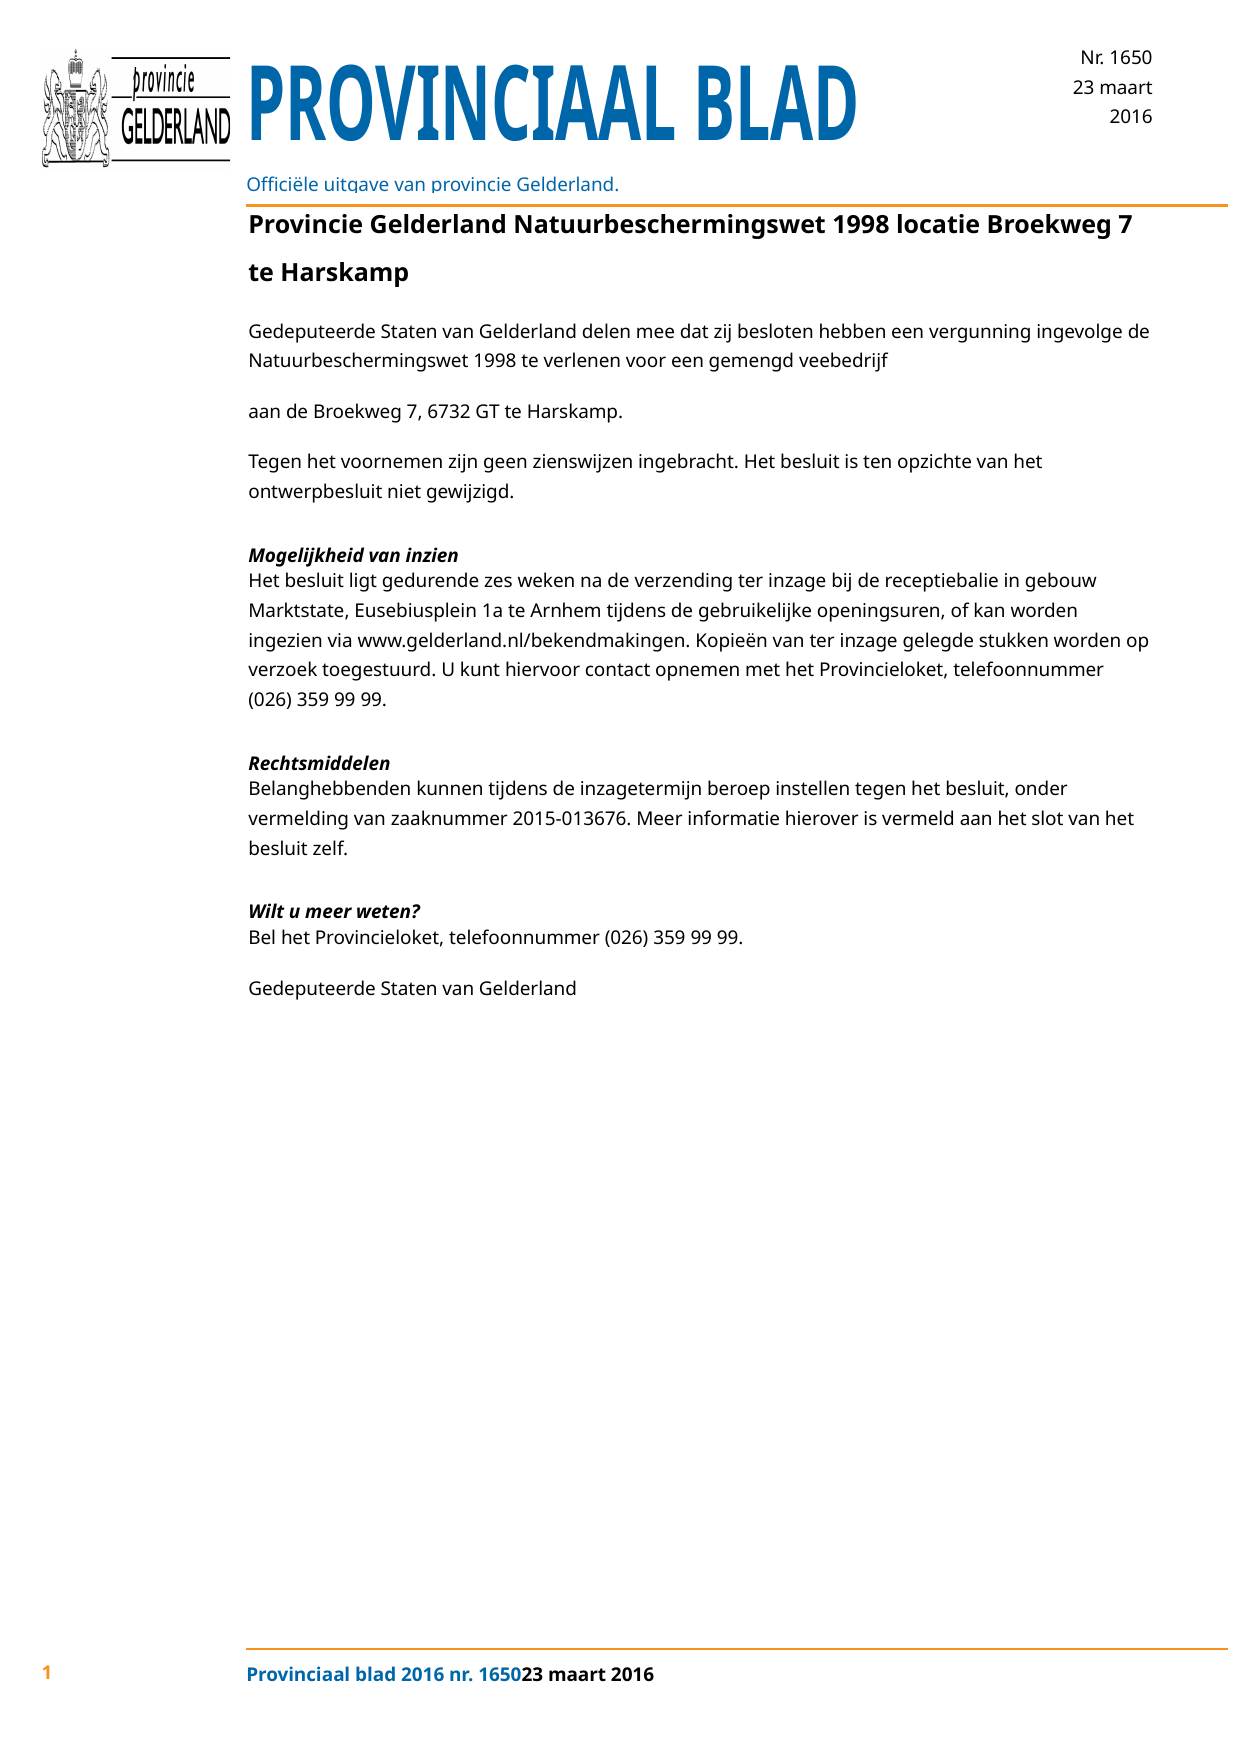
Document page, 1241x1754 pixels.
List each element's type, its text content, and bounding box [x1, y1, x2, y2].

text Het besluit ligt gedurende zes weken na de verzending ter inzage bij de receptiebalie in gebouw Marktstate, Eusebiusplein 1a te Arnhem tijdens de gebruikelijke openingsuren, of kan worden ingezien via www.gelderland.nl/bekendmakingen. Kopieën van ter inzage gelegde stukken worden op verzoek toegestuurd. U kunt hiervoor contact opnemen met het Provincieloket, telefoonnummer (026) 359 99 99. [248, 568, 1152, 712]
text Provincie Gelderland Natuurbeschermingswet 1998 locatie Broekweg 7 te Harskamp [248, 207, 1152, 288]
text Gedeputeerde Staten van Gelderland delen mee dat zij besloten hebben een vergunning ingevolge de Natuurbeschermingswet 1998 te verlenen voor een gemengd veebedrijf [248, 318, 1152, 373]
picture [41, 47, 231, 172]
text Rechtsmiddelen [248, 750, 1152, 776]
text Tegen het voornemen zijn geen zienswijzen ingebracht. Het besluit is ten opzichte van het ontwerpbesluit niet gewijzigd. [248, 448, 1152, 504]
text Gedeputeerde Staten van Gelderland [248, 975, 1152, 1001]
text Belanghebbenden kunnen tijdens de inzagetermijn beroep instellen tegen het besluit, onder vermelding van zaaknummer 2015-013676. Meer informatie hierover is vermeld aan het slot van het besluit zelf. [248, 776, 1152, 861]
text aan de Broekweg 7, 6732 GT te Harskamp. [248, 398, 1152, 424]
text Wilt u meer weten? [248, 899, 1152, 924]
text Mogelijkheid van inzien [248, 542, 1152, 568]
text Bel het Provincieloket, telefoonnummer (026) 359 99 99. [248, 924, 1152, 950]
